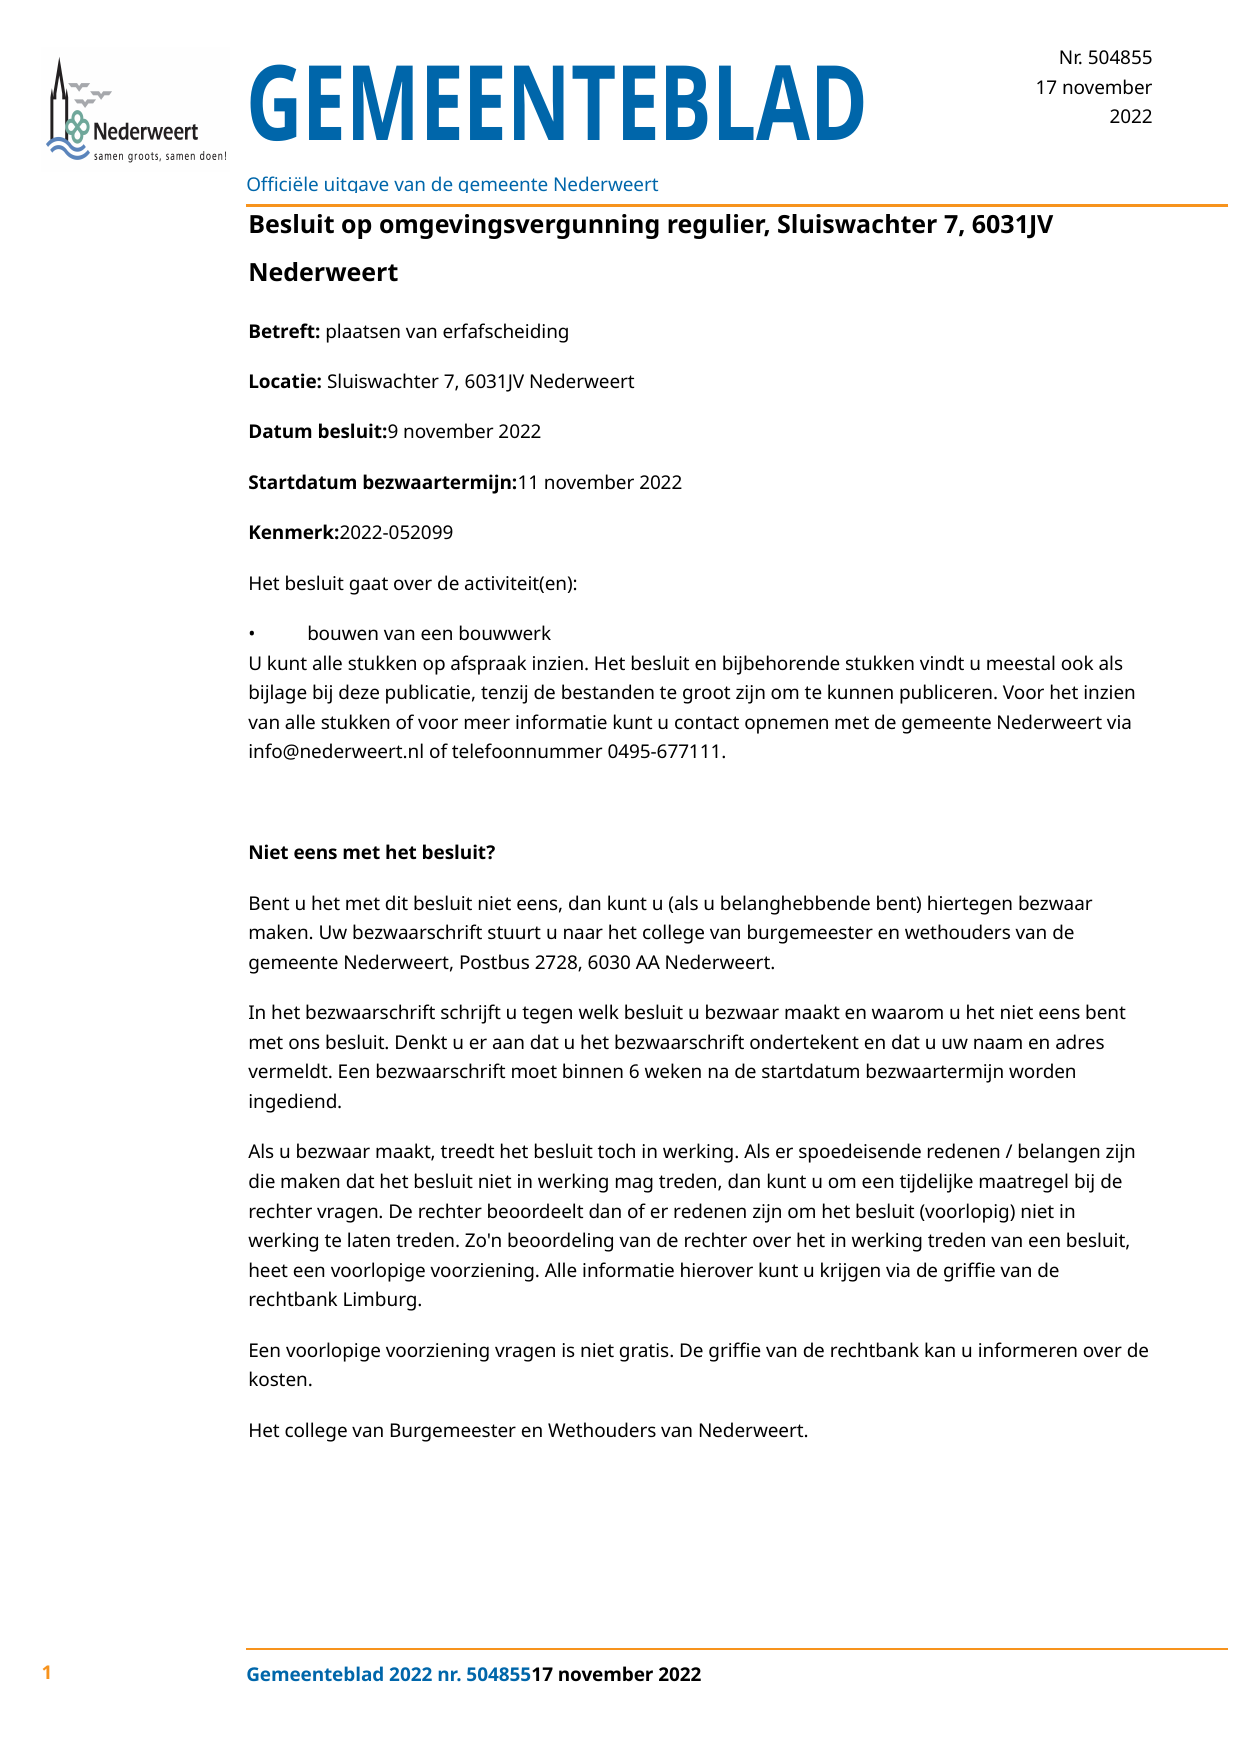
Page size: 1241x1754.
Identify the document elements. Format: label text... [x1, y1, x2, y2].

text Het besluit gaat over de activiteit(en): [248, 570, 1152, 596]
text Het college van Burgemeester en Wethouders van Nederweert. [248, 1417, 1152, 1443]
picture [41, 47, 231, 172]
list bouwen van een bouwwerk [248, 620, 1152, 646]
text Datum besluit:9 november 2022 [248, 419, 1152, 444]
text U kunt alle stukken op afspraak inzien. Het besluit en bijbehorende stukken vindt u meestal ook als bijlage bij deze publicatie, tenzij de bestanden te groot zijn om te kunnen publiceren. Voor het inzien van alle stukken of voor meer informatie kunt u contact opnemen met de gemeente Nederweert via info@nederweert.nl of telefoonnummer 0495-677111. [248, 650, 1152, 764]
text Bent u het met dit besluit niet eens, dan kunt u (als u belanghebbende bent) hiertegen bezwaar maken. Uw bezwaarschrift stuurt u naar het college van burgemeester en wethouders van de gemeente Nederweert, Postbus 2728, 6030 AA Nederweert. [248, 890, 1152, 975]
text Besluit op omgevingsvergunning regulier, Sluiswachter 7, 6031JV Nederweert [248, 207, 1152, 288]
text In het bezwaarschrift schrijft u tegen welk besluit u bezwaar maakt en waarom u het niet eens bent met ons besluit. Denkt u er aan dat u het bezwaarschrift ondertekent en dat u uw naam en adres vermeldt. Een bezwaarschrift moet binnen 6 weken na de startdatum bezwaartermijn worden ingediend. [248, 999, 1152, 1114]
text Startdatum bezwaartermijn:11 november 2022 [248, 469, 1152, 495]
text Een voorlopige voorziening vragen is niet gratis. De griffie van de rechtbank kan u informeren over de kosten. [248, 1337, 1152, 1392]
text Kenmerk:2022-052099 [248, 519, 1152, 545]
text Betreft: plaatsen van erfafscheiding [248, 318, 1152, 344]
text Locatie: Sluiswachter 7, 6031JV Nederweert [248, 368, 1152, 394]
text Als u bezwaar maakt, treedt het besluit toch in werking. Als er spoedeisende redenen / belangen zijn die maken dat het besluit niet in werking mag treden, dan kunt u om een tijdelijke maatregel bij de rechter vragen. De rechter beoordeelt dan of er redenen zijn om het besluit (voorlopig) niet in werking te laten treden. Zo'n beoordeling van de rechter over het in werking treden van een besluit, heet een voorlopige voorziening. Alle informatie hierover kunt u krijgen via de griffie van de rechtbank Limburg. [248, 1139, 1152, 1312]
text Niet eens met het besluit? [248, 839, 1152, 865]
